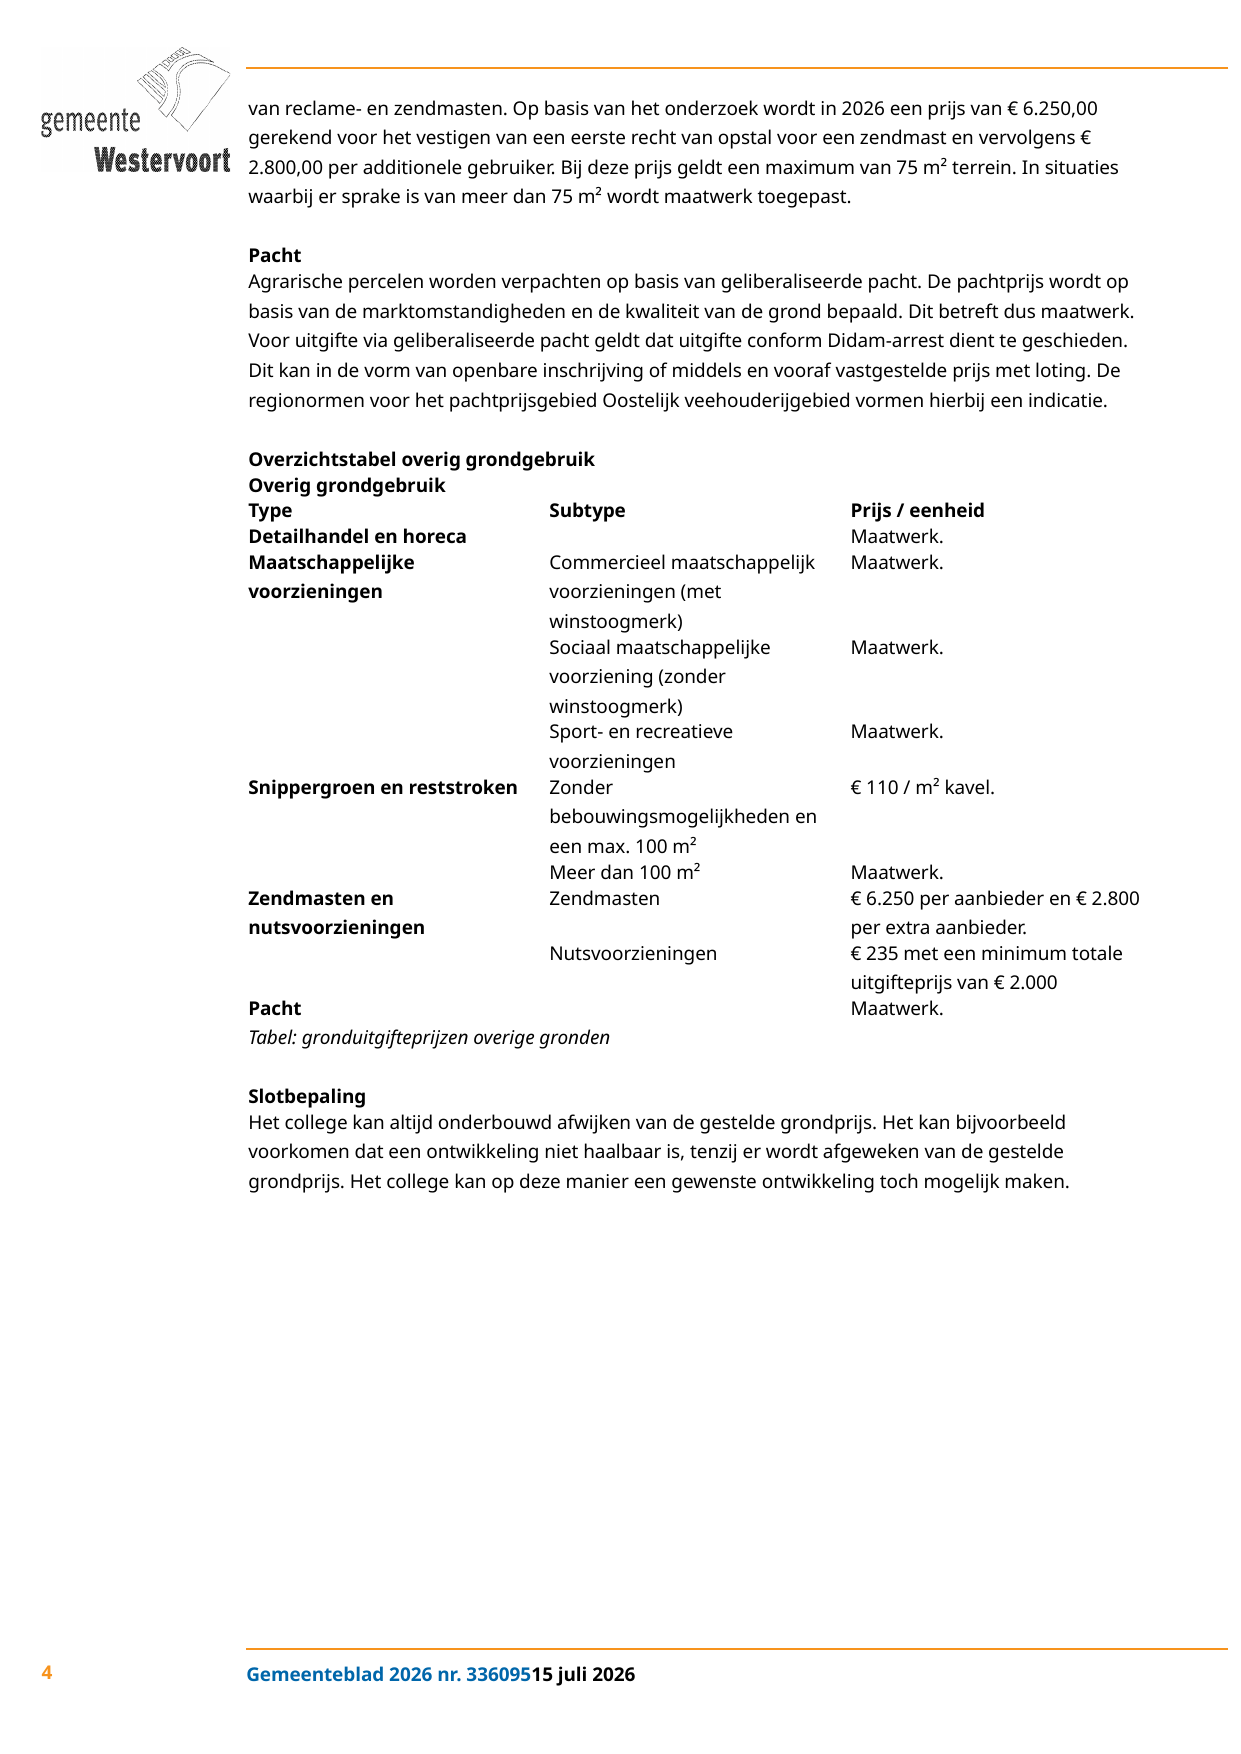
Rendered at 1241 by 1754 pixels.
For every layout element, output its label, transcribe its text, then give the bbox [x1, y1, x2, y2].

table_cell [549, 523, 850, 549]
table_cell Maatwerk. [850, 859, 1152, 885]
table_cell Prijs / eenheid [850, 498, 1152, 523]
text Het college kan altijd onderbouwd afwijken van de gestelde grondprijs. Het kan bijvoorbeeld voorkomen dat een ontwikkeling niet haalbaar is, tenzij er wordt afgeweken van de gestelde grondprijs. Het college kan op deze manier een gewenste ontwikkeling toch mogelijk maken. [248, 1109, 1152, 1194]
text Pacht [248, 243, 1152, 268]
table_cell [248, 859, 549, 885]
table_cell Sociaal maatschappelijke voorziening (zonder winstoogmerk) [549, 634, 850, 719]
text van reclame- en zendmasten. Op basis van het onderzoek wordt in 2026 een prijs van € 6.250,00 gerekend voor het vestigen van een eerste recht van opstal voor een zendmast en vervolgens € 2.800,00 per additionele gebruiker. Bij deze prijs geldt een maximum van 75 m² terrein. In situaties waarbij er sprake is van meer dan 75 m² wordt maatwerk toegepast. [248, 95, 1152, 209]
table_cell Subtype [549, 498, 850, 523]
table_cell Maatwerk. [850, 995, 1152, 1021]
table_cell Commercieel maatschappelijk voorzieningen (met winstoogmerk) [549, 549, 850, 634]
text Tabel: gronduitgifteprijzen overige gronden [248, 1024, 1152, 1050]
table_cell Snippergroen en reststroken [248, 774, 549, 859]
table_header Overig grondgebruik [248, 472, 549, 497]
table_cell Zendmasten en nutsvoorzieningen [248, 885, 549, 940]
table_cell Maatwerk. [850, 719, 1152, 774]
table_header [549, 472, 850, 497]
text Agrarische percelen worden verpachten op basis van geliberaliseerde pacht. De pachtprijs wordt op basis van de marktomstandigheden en de kwaliteit van de grond bepaald. Dit betreft dus maatwerk. Voor uitgifte via geliberaliseerde pacht geldt dat uitgifte conform Didam-arrest dient te geschieden. Dit kan in de vorm van openbare inschrijving of middels en vooraf vastgestelde prijs met loting. De regionormen voor het pachtprijsgebied Oostelijk veehouderijgebied vormen hierbij een indicatie. [248, 268, 1152, 412]
table_cell Meer dan 100 m² [549, 859, 850, 885]
table_cell € 6.250 per aanbieder en € 2.800 per extra aanbieder. [850, 885, 1152, 940]
picture [41, 47, 231, 172]
table_cell Zendmasten [549, 885, 850, 940]
table_cell Nutsvoorzieningen [549, 940, 850, 995]
table_cell Maatschappelijke voorzieningen [248, 549, 549, 774]
table_cell Maatwerk. [850, 549, 1152, 634]
table_cell € 110 / m² kavel. [850, 774, 1152, 859]
table_cell Zonder bebouwingsmogelijkheden en een max. 100 m² [549, 774, 850, 859]
table_cell € 235 met een minimum totale uitgifteprijs van € 2.000 [850, 940, 1152, 995]
table_cell Pacht [248, 995, 549, 1021]
table_cell Detailhandel en horeca [248, 523, 549, 549]
table_cell Maatwerk. [850, 634, 1152, 719]
table_header [850, 472, 1152, 497]
table_cell Type [248, 498, 549, 523]
table_cell Maatwerk. [850, 523, 1152, 549]
text Slotbepaling [248, 1083, 1152, 1109]
text Overzichtstabel overig grondgebruik [248, 446, 1152, 472]
table_cell [549, 995, 850, 1021]
table_cell [248, 940, 549, 995]
table_cell Sport- en recreatieve voorzieningen [549, 719, 850, 774]
